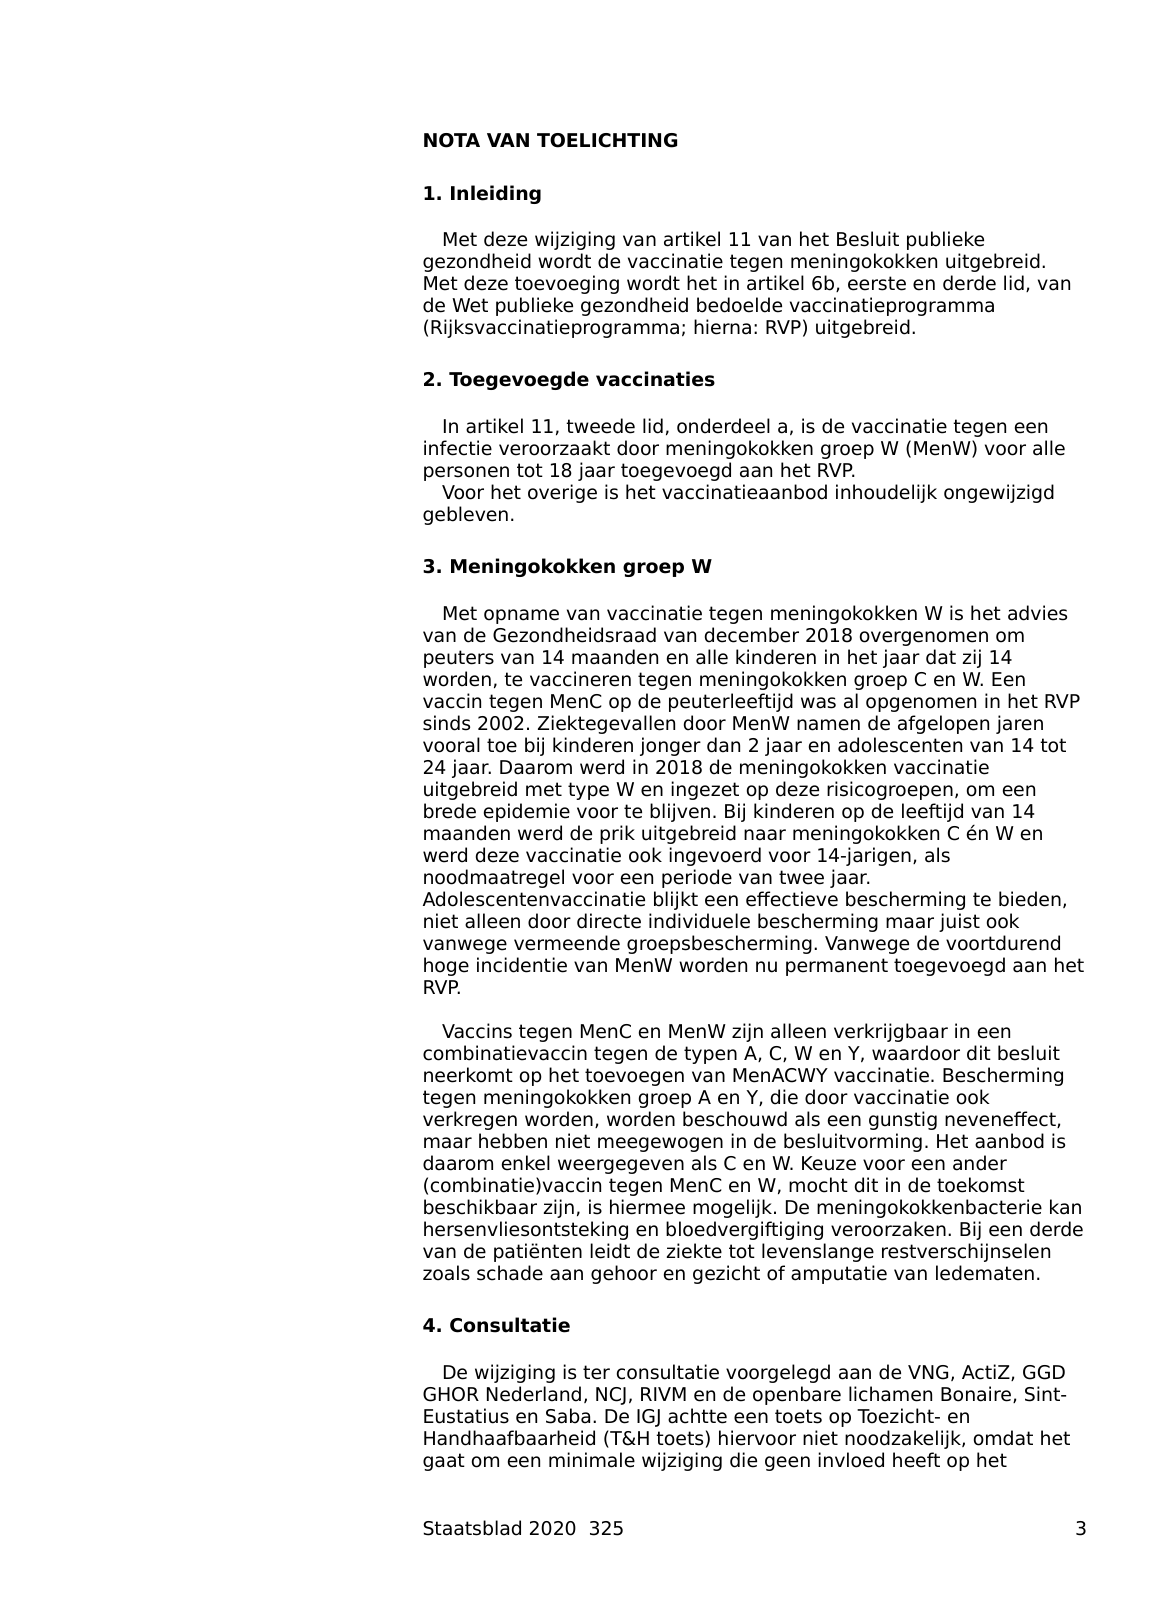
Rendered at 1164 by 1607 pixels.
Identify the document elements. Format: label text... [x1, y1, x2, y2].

subtitle 3. Meningokokken groep W [422, 556, 1087, 578]
subtitle NOTA VAN TOELICHTING [422, 130, 1087, 152]
text Voor het overige is het vaccinatieaanbod inhoudelijk ongewijzigd gebleven. [422, 482, 1087, 526]
subtitle 4. Consultatie [422, 1315, 1087, 1337]
text De wijziging is ter consultatie voorgelegd aan de VNG, ActiZ, GGD GHOR Nederland, NCJ, RIVM en de openbare lichamen Bonaire, Sint-Eustatius en Saba. De IGJ achtte een toets op Toezicht- en Handhaafbaarheid (T&H toets) hiervoor niet noodzakelijk, omdat het gaat om een minimale wijziging die geen invloed heeft op het [422, 1362, 1087, 1472]
text In artikel 11, tweede lid, onderdeel a, is de vaccinatie tegen een infectie veroorzaakt door meningokokken groep W (MenW) voor alle personen tot 18 jaar toegevoegd aan het RVP. [422, 416, 1087, 482]
text Met opname van vaccinatie tegen meningokokken W is het advies van de Gezondheidsraad van december 2018 overgenomen om peuters van 14 maanden en alle kinderen in het jaar dat zij 14 worden, te vaccineren tegen meningokokken groep C en W. Een vaccin tegen MenC op de peuterleeftijd was al opgenomen in het RVP sinds 2002. Ziektegevallen door MenW namen de afgelopen jaren vooral toe bij kinderen jonger dan 2 jaar en adolescenten van 14 tot 24 jaar. Daarom werd in 2018 de meningokokken vaccinatie uitgebreid met type W en ingezet op deze risicogroepen, om een brede epidemie voor te blijven. Bij kinderen op de leeftijd van 14 maanden werd de prik uitgebreid naar meningokokken C én W en werd deze vaccinatie ook ingevoerd voor 14-jarigen, als noodmaatregel voor een periode van twee jaar. Adolescentenvaccinatie blijkt een effectieve bescherming te bieden, niet alleen door directe individuele bescherming maar juist ook vanwege vermeende groepsbescherming. Vanwege de voortdurend hoge incidentie van MenW worden nu permanent toegevoegd aan het RVP. [422, 603, 1087, 999]
subtitle 1. Inleiding [422, 182, 1087, 204]
text Met deze wijziging van artikel 11 van het Besluit publieke gezondheid wordt de vaccinatie tegen meningokokken uitgebreid. Met deze toevoeging wordt het in artikel 6b, eerste en derde lid, van de Wet publieke gezondheid bedoelde vaccinatieprogramma (Rijksvaccinatieprogramma; hierna: RVP) uitgebreid. [422, 229, 1087, 339]
text Vaccins tegen MenC en MenW zijn alleen verkrijgbaar in een combinatievaccin tegen de typen A, C, W en Y, waardoor dit besluit neerkomt op het toevoegen van MenACWY vaccinatie. Bescherming tegen meningokokken groep A en Y, die door vaccinatie ook verkregen worden, worden beschouwd als een gunstig neveneffect, maar hebben niet meegewogen in de besluitvorming. Het aanbod is daarom enkel weergegeven als C en W. Keuze voor een ander (combinatie)vaccin tegen MenC en W, mocht dit in de toekomst beschikbaar zijn, is hiermee mogelijk. De meningokokkenbacterie kan hersenvliesontsteking en bloedvergiftiging veroorzaken. Bij een derde van de patiënten leidt de ziekte tot levenslange restverschijnselen zoals schade aan gehoor en gezicht of amputatie van ledematen. [422, 1021, 1087, 1285]
subtitle 2. Toegevoegde vaccinaties [422, 369, 1087, 391]
